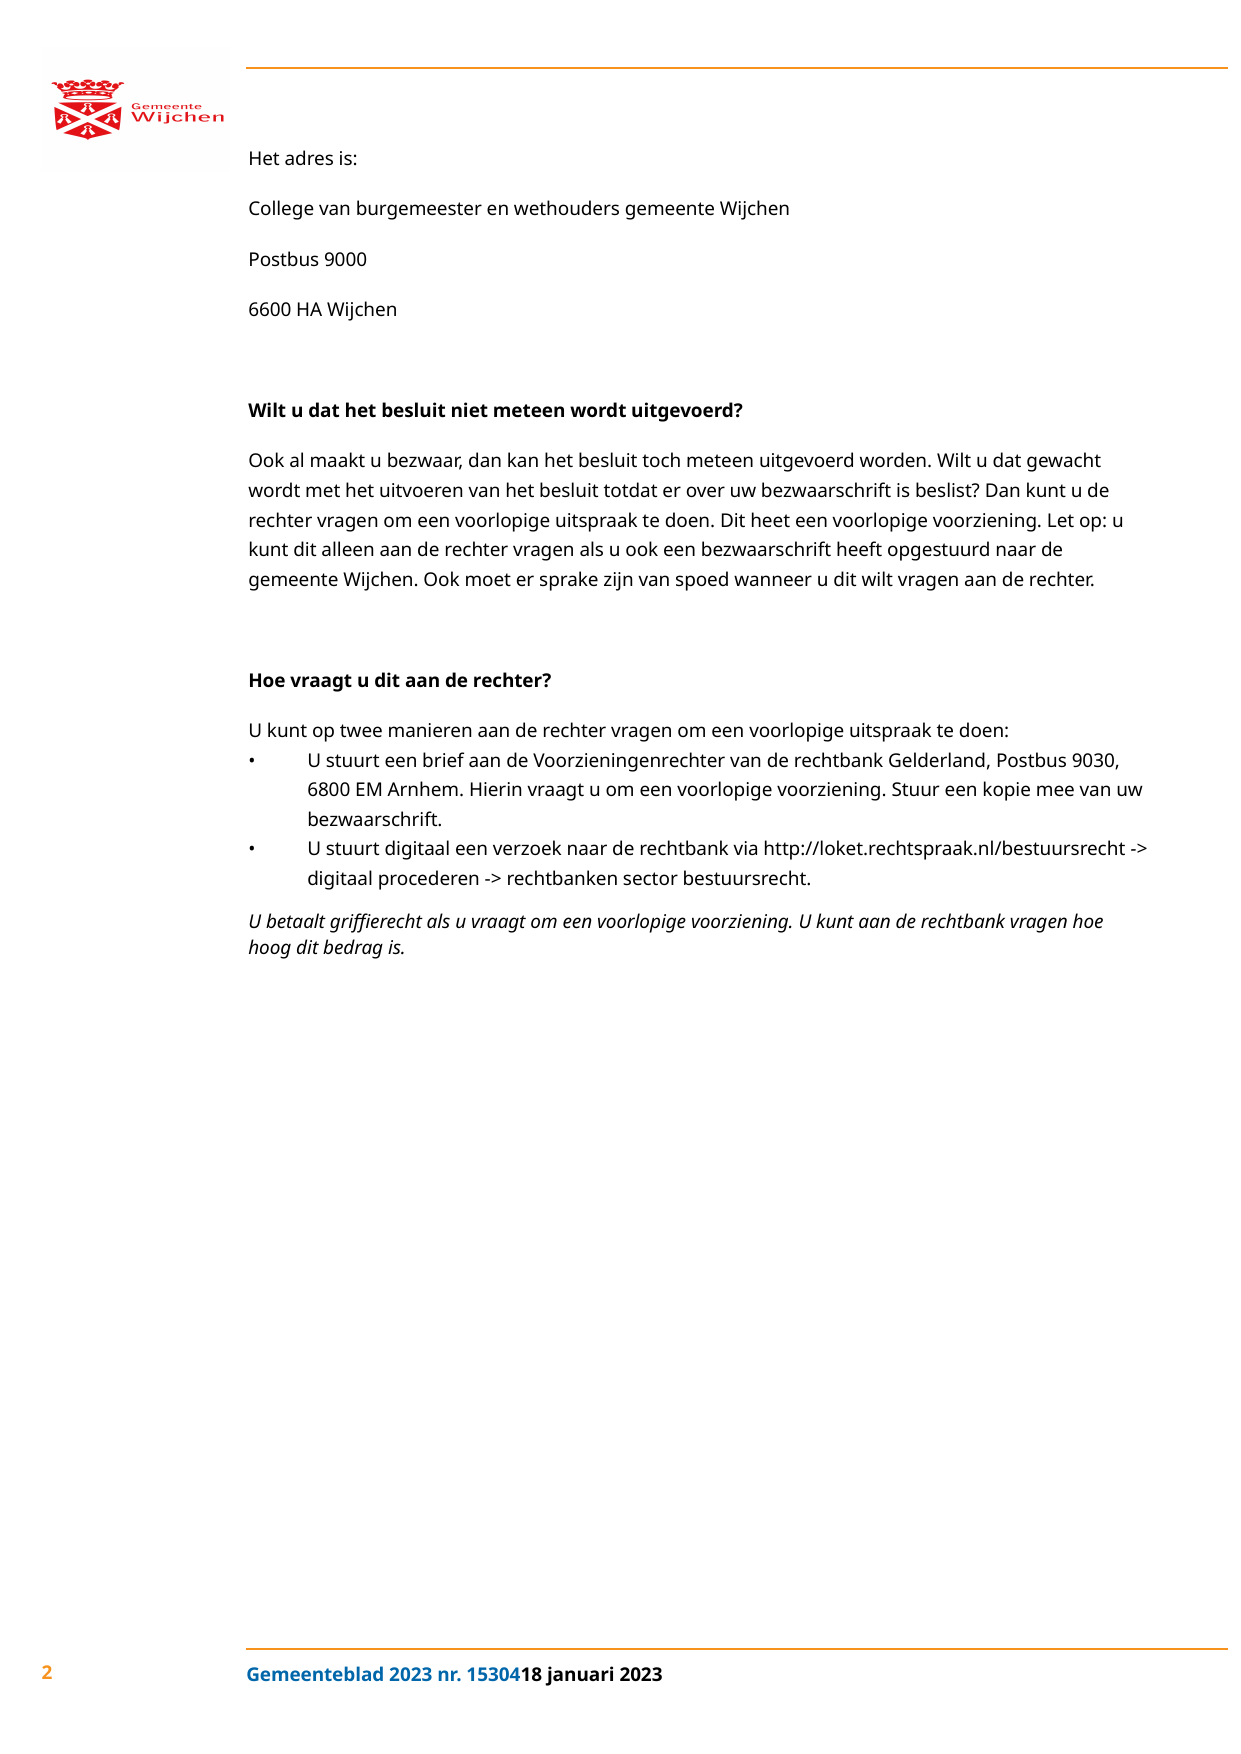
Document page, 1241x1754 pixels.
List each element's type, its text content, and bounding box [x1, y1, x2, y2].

text U betaalt griffierecht als u vraagt om een voorlopige voorziening. U kunt aan de rechtbank vragen hoe hoog dit bedrag is. [248, 908, 1152, 960]
text U kunt op twee manieren aan de rechter vragen om een voorlopige uitspraak te doen: [248, 717, 1152, 743]
text Ook al maakt u bezwaar, dan kan het besluit toch meteen uitgevoerd worden. Wilt u dat gewacht wordt met het uitvoeren van het besluit totdat er over uw bezwaarschrift is beslist? Dan kunt u de rechter vragen om een voorlopige uitspraak te doen. Dit heet een voorlopige voorziening. Let op: u kunt dit alleen aan de rechter vragen als u ook een bezwaarschrift heeft opgestuurd naar de gemeente Wijchen. Ook moet er sprake zijn van spoed wanneer u dit wilt vragen aan de rechter. [248, 448, 1152, 592]
picture [41, 47, 231, 172]
text Postbus 9000 [248, 246, 1152, 272]
list U stuurt digitaal een verzoek naar de rechtbank via http://loket.rechtspraak.nl/bestuursrecht -> digitaal procederen -> rechtbanken sector bestuursrecht. [248, 836, 1152, 891]
list U stuurt een brief aan de Voorzieningenrechter van de rechtbank Gelderland, Postbus 9030, 6800 EM Arnhem. Hierin vraagt u om een voorlopige voorziening. Stuur een kopie mee van uw bezwaarschrift. [248, 747, 1152, 832]
text Hoe vraagt u dit aan de rechter? [248, 667, 1152, 693]
text 6600 HA Wijchen [248, 296, 1152, 322]
text Het adres is: [248, 145, 1152, 171]
text College van burgemeester en wethouders gemeente Wijchen [248, 196, 1152, 221]
text Wilt u dat het besluit niet meteen wordt uitgevoerd? [248, 397, 1152, 423]
